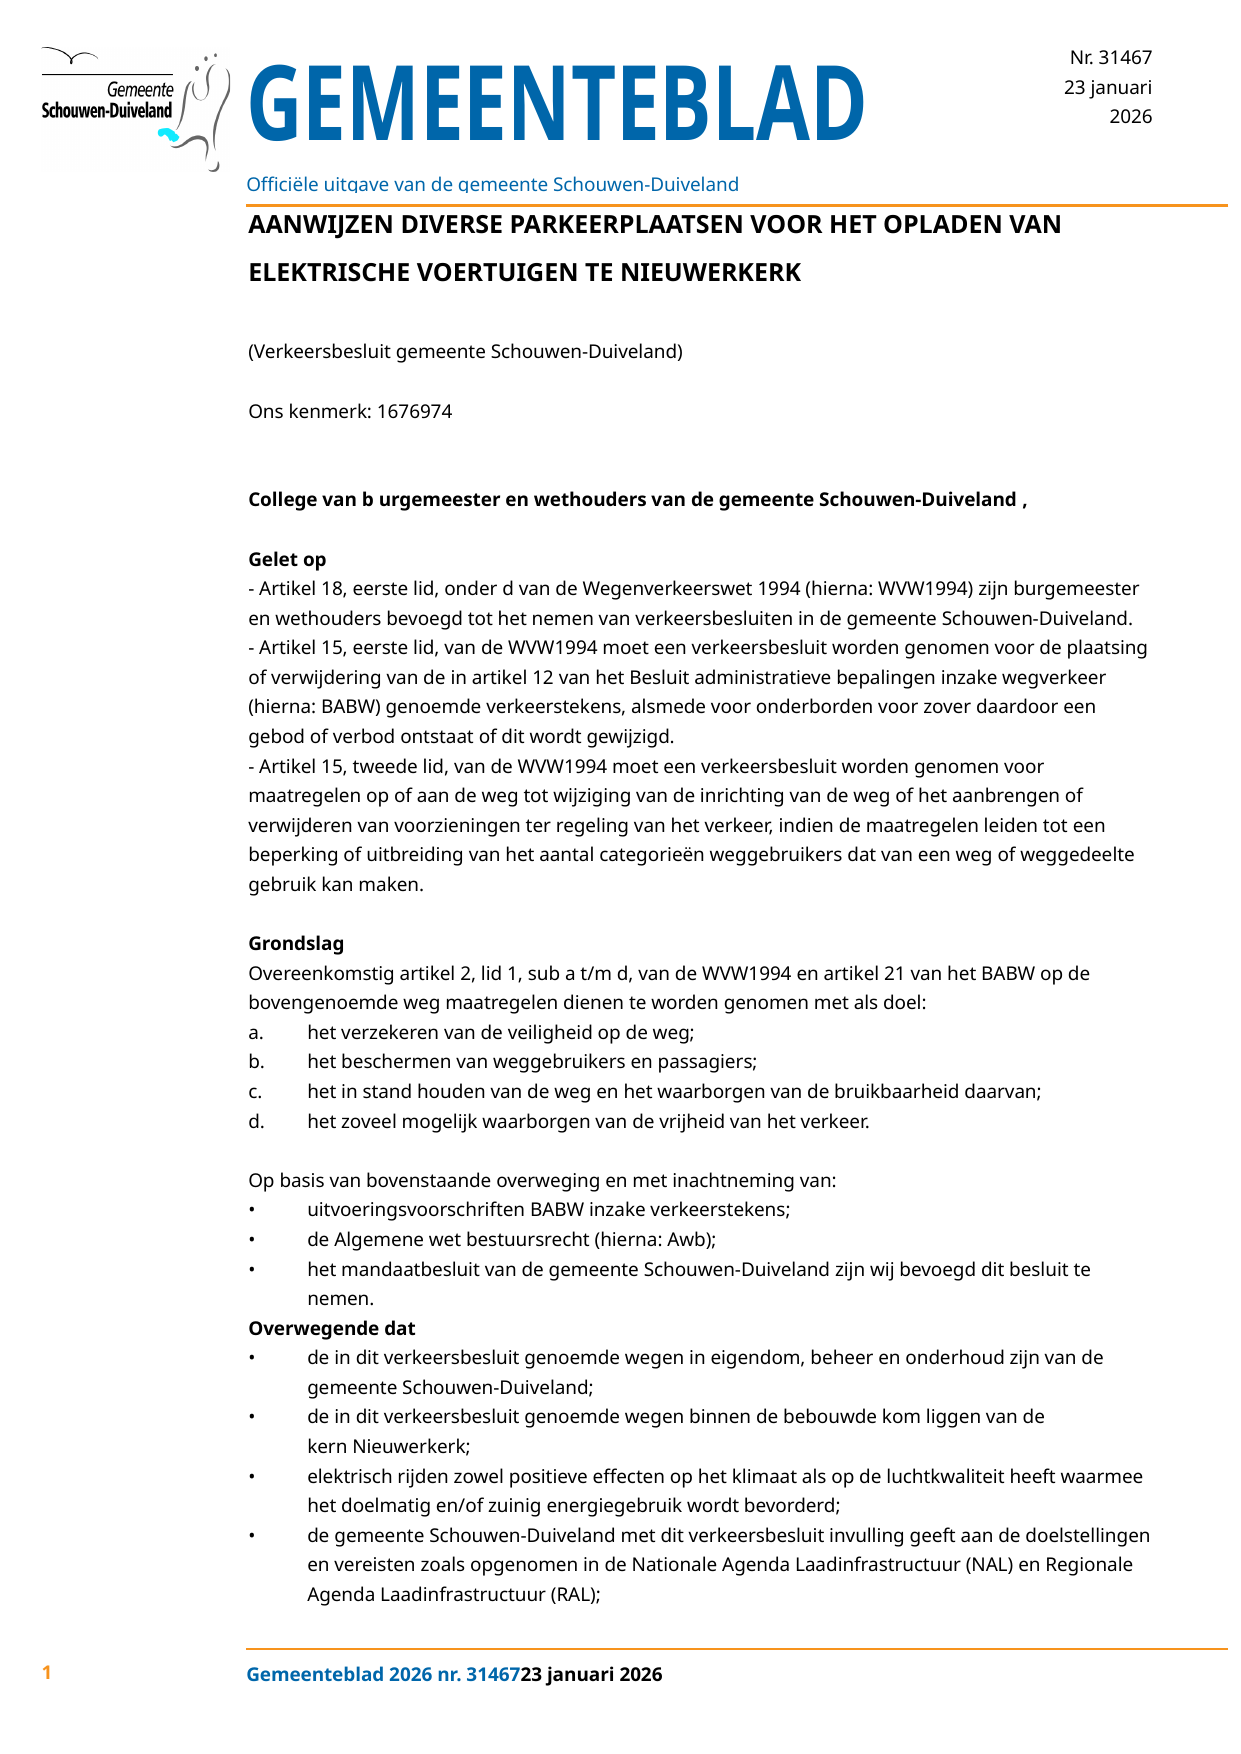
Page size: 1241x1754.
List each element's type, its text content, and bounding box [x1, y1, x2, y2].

list het beschermen van weggebruikers en passagiers; [248, 1049, 1152, 1074]
list het verzekeren van de veiligheid op de weg; [248, 1019, 1152, 1045]
list kern Nieuwerkerk; [248, 1433, 1152, 1459]
list uitvoeringsvoorschriften BABW inzake verkeerstekens; [248, 1197, 1152, 1222]
list de in dit verkeersbesluit genoemde wegen binnen de bebouwde kom liggen van de [248, 1404, 1152, 1429]
list de in dit verkeersbesluit genoemde wegen in eigendom, beheer en onderhoud zijn van de gemeente Schouwen-Duiveland; [248, 1344, 1152, 1400]
list het mandaatbesluit van de gemeente Schouwen-Duiveland zijn wij bevoegd dit besluit te nemen. [248, 1256, 1152, 1311]
text AANWIJZEN DIVERSE PARKEERPLAATSEN VOOR HET OPLADEN VAN ELEKTRISCHE VOERTUIGEN TE NIEUWERKERK [248, 207, 1152, 288]
text Overeenkomstig artikel 2, lid 1, sub a t/m d, van de WVW1994 en artikel 21 van het BABW op de bovengenoemde weg maatregelen dienen te worden genomen met als doel: [248, 960, 1152, 1015]
text Grondslag [248, 930, 1152, 956]
text - Artikel 15, tweede lid, van de WVW1994 moet een verkeersbesluit worden genomen voor maatregelen op of aan de weg tot wijziging van de inrichting van de weg of het aanbrengen of verwijderen van voorzieningen ter regeling van het verkeer, indien de maatregelen leiden tot een beperking of uitbreiding van het aantal categorieën weggebruikers dat van een weg of weggedeelte gebruik kan maken. [248, 753, 1152, 897]
picture [41, 47, 231, 172]
text Overwegende dat [248, 1315, 1152, 1341]
text College van b urgemeester en wethouders van de gemeente Schouwen-Duiveland , [248, 487, 1152, 512]
list de Algemene wet bestuursrecht (hierna: Awb); [248, 1226, 1152, 1252]
text (Verkeersbesluit gemeente Schouwen-Duiveland) [248, 339, 1152, 364]
text - Artikel 18, eerste lid, onder d van de Wegenverkeerswet 1994 (hierna: WVW1994) zijn burgemeester en wethouders bevoegd tot het nemen van verkeersbesluiten in de gemeente Schouwen-Duiveland. [248, 575, 1152, 631]
list het zoveel mogelijk waarborgen van de vrijheid van het verkeer. [248, 1108, 1152, 1133]
text Gelet op [248, 546, 1152, 571]
text Op basis van bovenstaande overweging en met inachtneming van: [248, 1167, 1152, 1193]
list de gemeente Schouwen-Duiveland met dit verkeersbesluit invulling geeft aan de doelstellingen en vereisten zoals opgenomen in de Nationale Agenda Laadinfrastructuur (NAL) en Regionale Agenda Laadinfrastructuur (RAL); [248, 1522, 1152, 1607]
text - Artikel 15, eerste lid, van de WVW1994 moet een verkeersbesluit worden genomen voor de plaatsing of verwijdering van de in artikel 12 van het Besluit administratieve bepalingen inzake wegverkeer (hierna: BABW) genoemde verkeerstekens, alsmede voor onderborden voor zover daardoor een gebod of verbod ontstaat of dit wordt gewijzigd. [248, 634, 1152, 749]
list elektrisch rijden zowel positieve effecten op het klimaat als op de luchtkwaliteit heeft waarmee het doelmatig en/of zuinig energiegebruik wordt bevorderd; [248, 1463, 1152, 1518]
text Ons kenmerk: 1676974 [248, 398, 1152, 423]
list het in stand houden van de weg en het waarborgen van de bruikbaarheid daarvan; [248, 1078, 1152, 1104]
